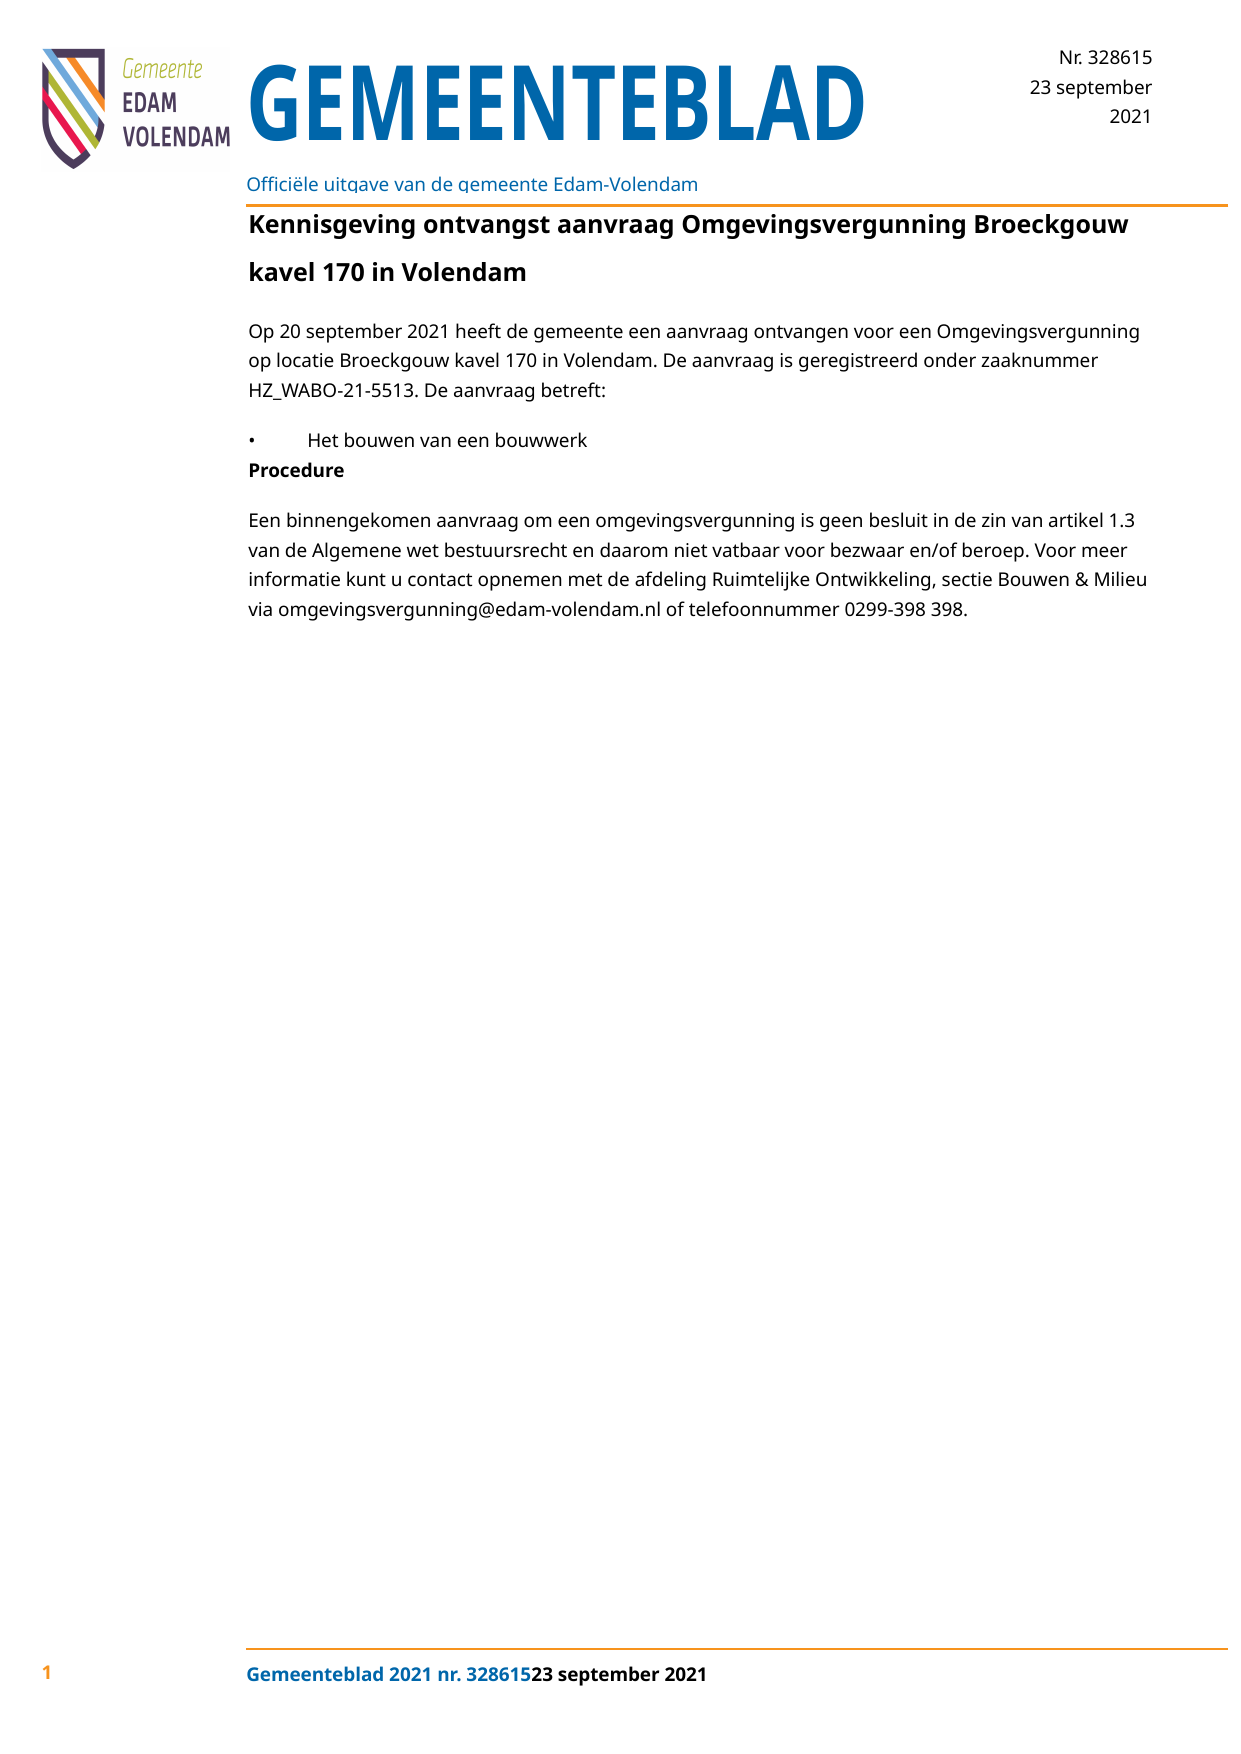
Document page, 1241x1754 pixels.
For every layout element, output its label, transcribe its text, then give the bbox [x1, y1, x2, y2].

picture [41, 47, 231, 172]
text Procedure [248, 457, 1152, 483]
list Het bouwen van een bouwwerk [248, 427, 1152, 453]
text Op 20 september 2021 heeft de gemeente een aanvraag ontvangen voor een Omgevingsvergunning op locatie Broeckgouw kavel 170 in Volendam. De aanvraag is geregistreerd onder zaaknummer HZ_WABO-21-5513. De aanvraag betreft: [248, 318, 1152, 403]
text Een binnengekomen aanvraag om een omgevingsvergunning is geen besluit in de zin van artikel 1.3 van de Algemene wet bestuursrecht en daarom niet vatbaar voor bezwaar en/of beroep. Voor meer informatie kunt u contact opnemen met de afdeling Ruimtelijke Ontwikkeling, sectie Bouwen & Milieu via omgevingsvergunning@edam-volendam.nl of telefoonnummer 0299-398 398. [248, 507, 1152, 622]
text Kennisgeving ontvangst aanvraag Omgevingsvergunning Broeckgouw kavel 170 in Volendam [248, 207, 1152, 288]
